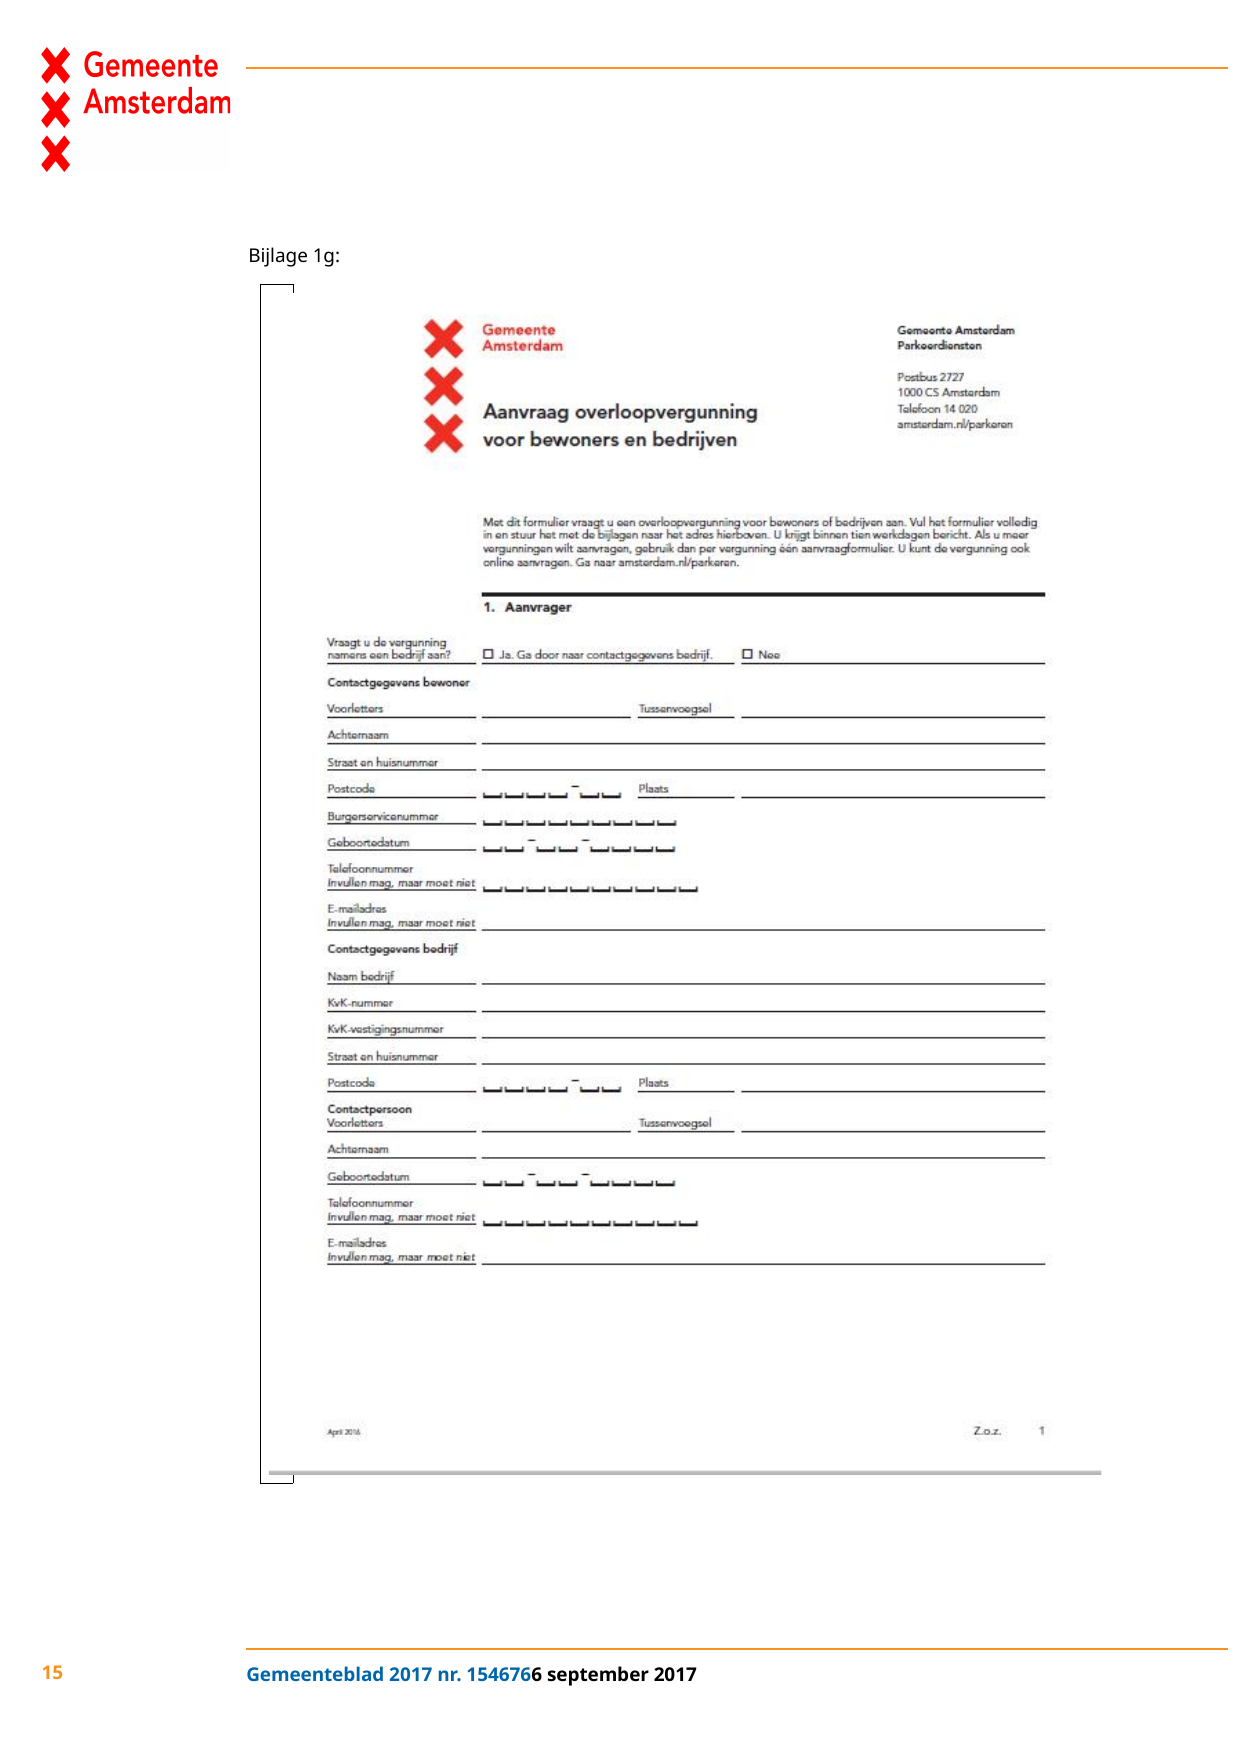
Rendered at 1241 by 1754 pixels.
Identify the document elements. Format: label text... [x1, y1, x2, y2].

text Bijlage 1g: [248, 243, 1152, 268]
picture [41, 47, 231, 172]
picture [268, 293, 1102, 1475]
